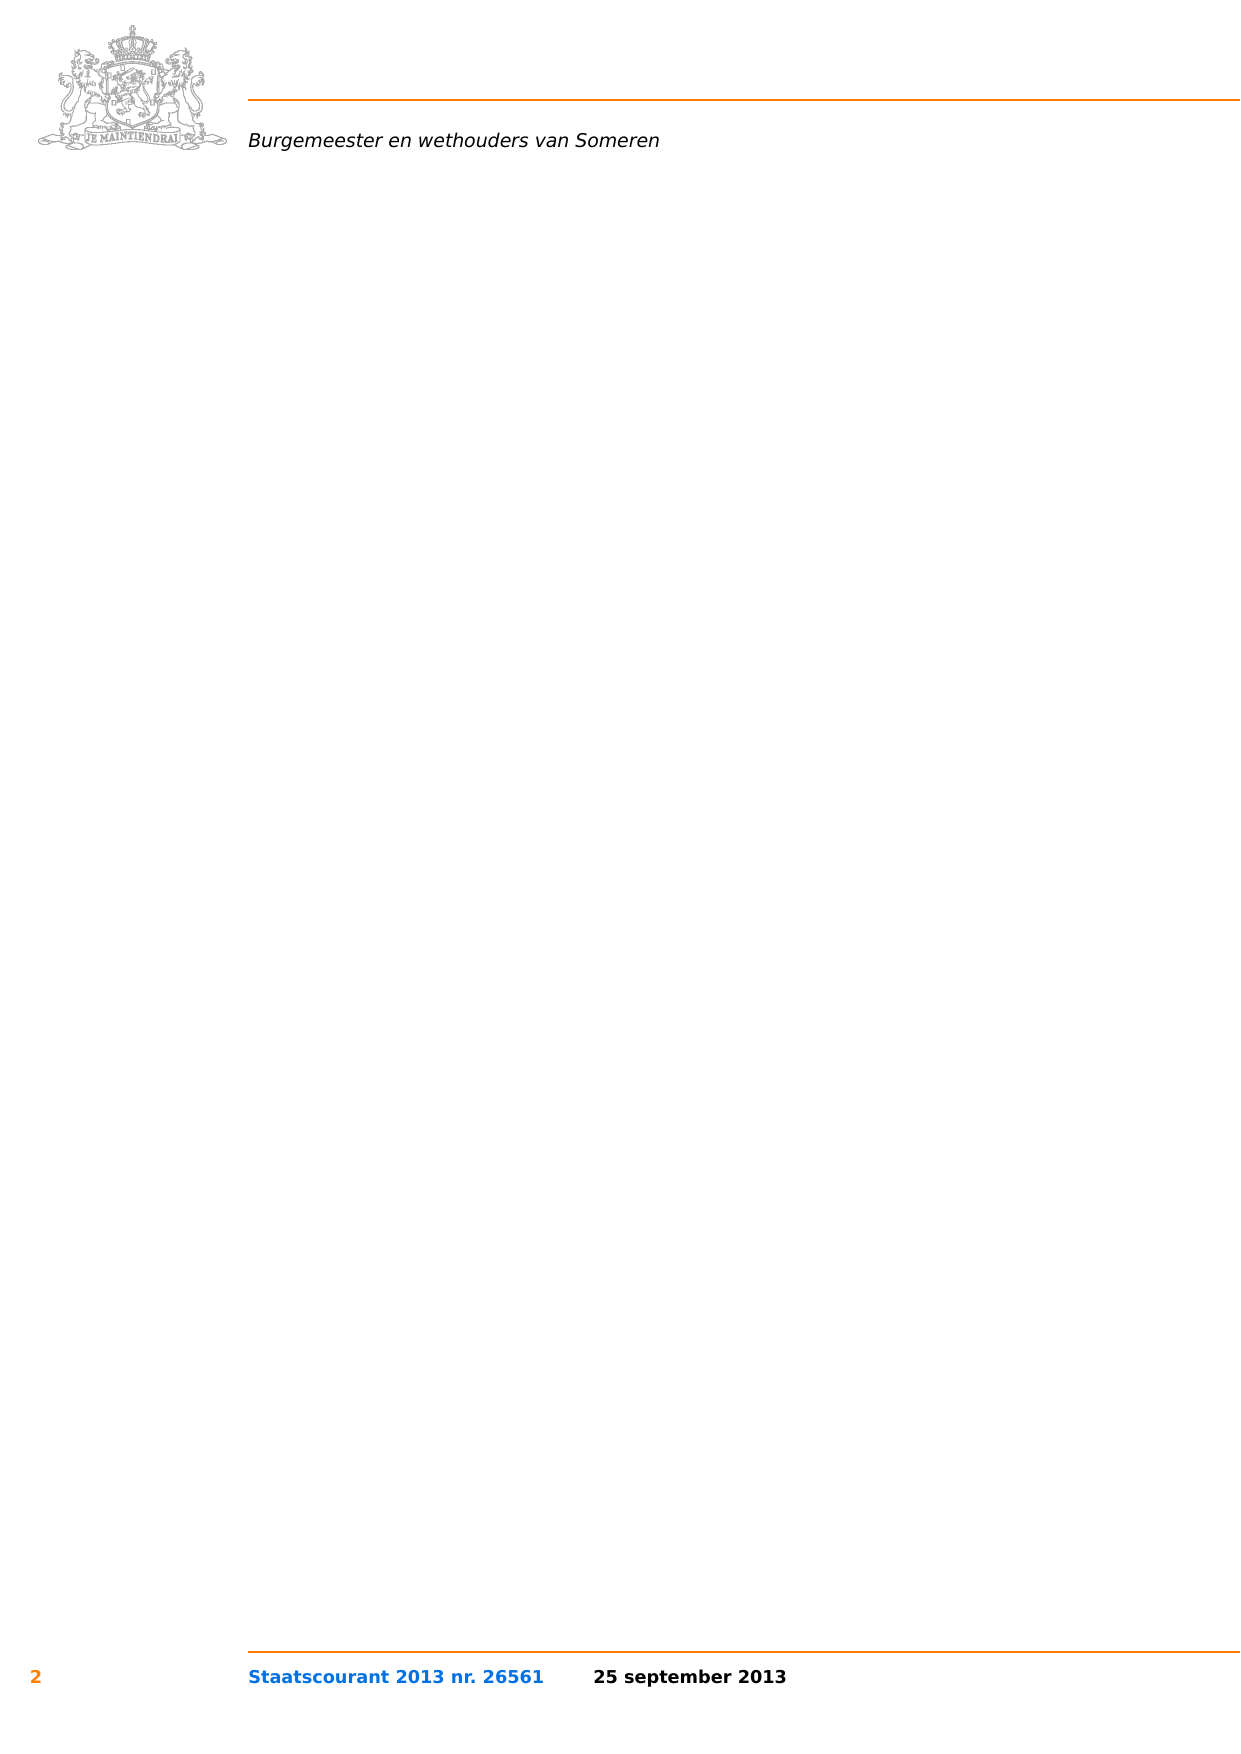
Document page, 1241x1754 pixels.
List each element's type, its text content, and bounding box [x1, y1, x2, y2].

picture [38, 25, 227, 150]
text Burgemeester en wethouders van Someren [248, 130, 1163, 152]
